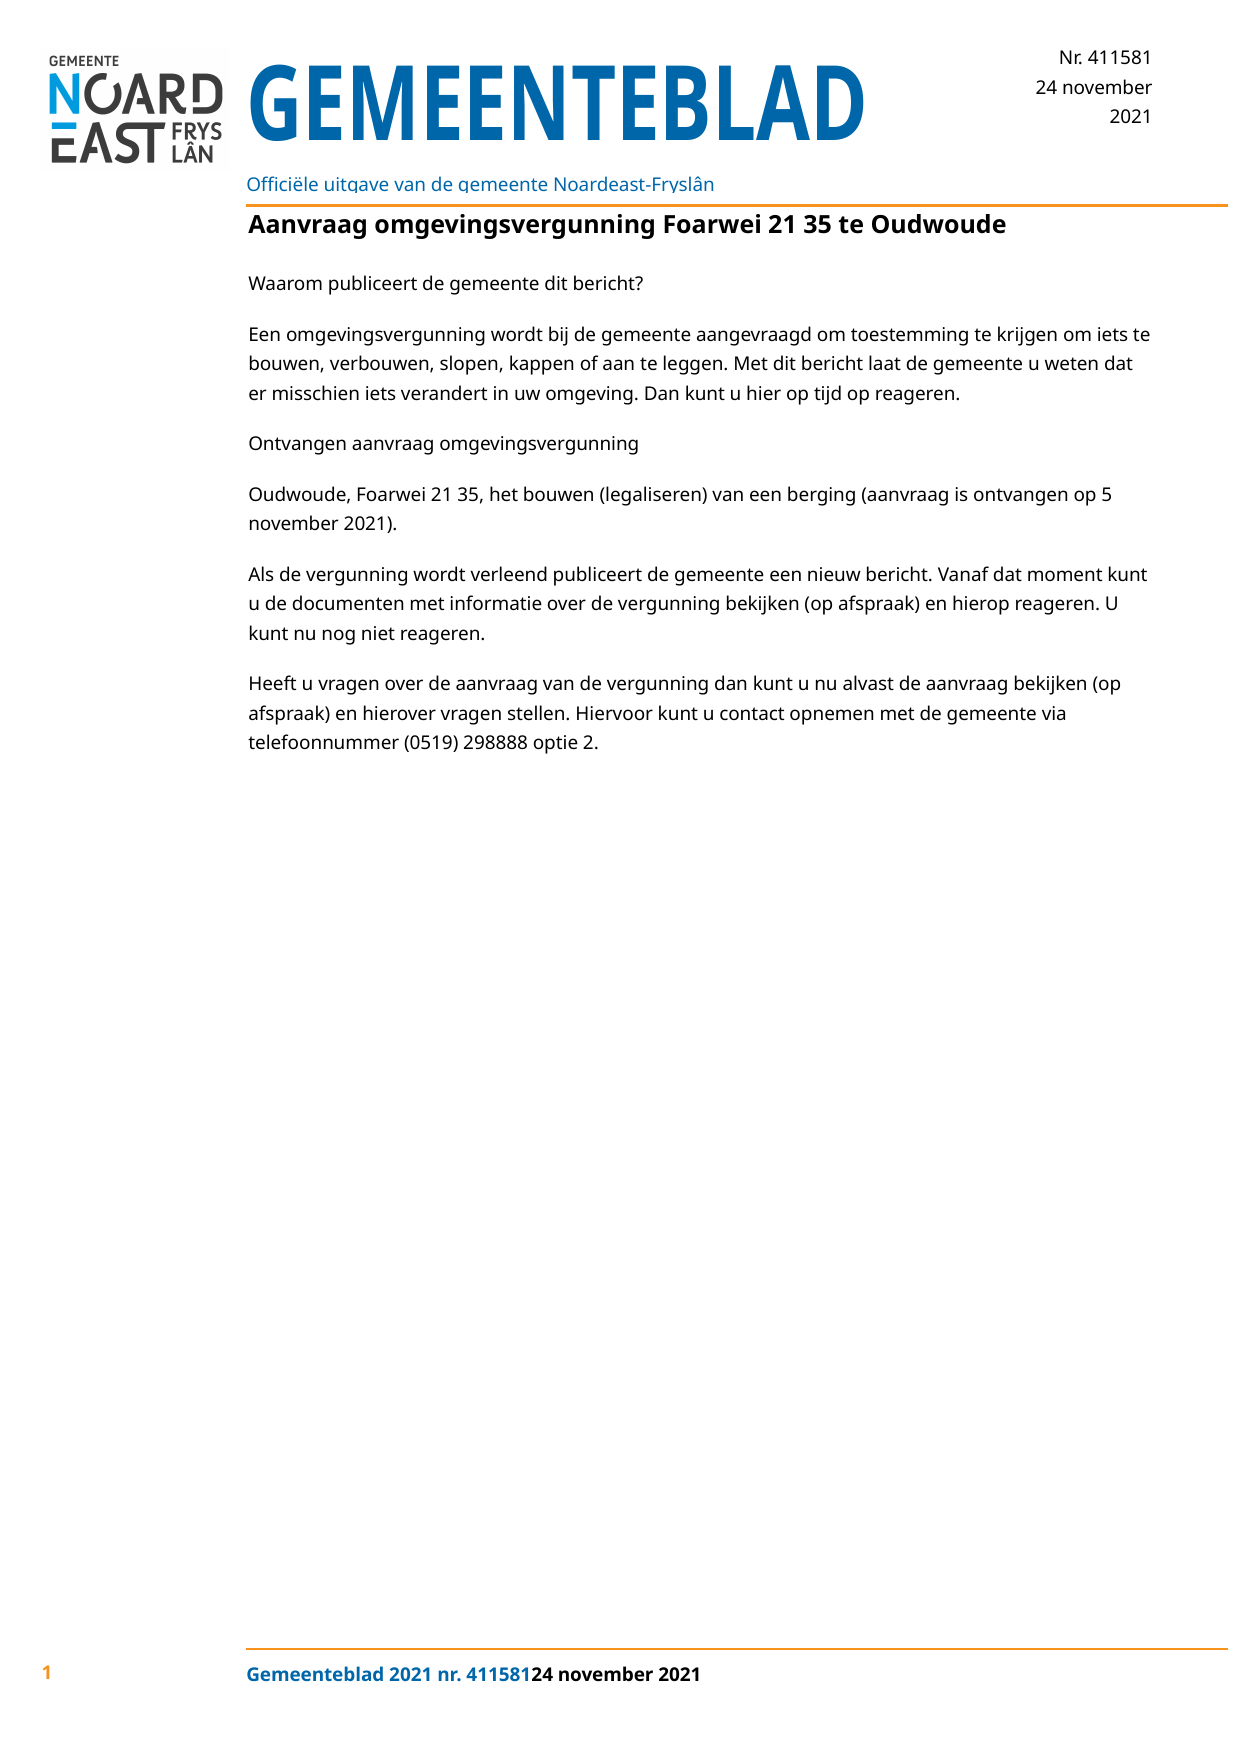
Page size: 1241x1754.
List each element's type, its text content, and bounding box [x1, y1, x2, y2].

text Waarom publiceert de gemeente dit bericht? [248, 270, 1152, 296]
picture [41, 47, 231, 172]
text Een omgevingsvergunning wordt bij de gemeente aangevraagd om toestemming te krijgen om iets te bouwen, verbouwen, slopen, kappen of aan te leggen. Met dit bericht laat de gemeente u weten dat er misschien iets verandert in uw omgeving. Dan kunt u hier op tijd op reageren. [248, 321, 1152, 406]
text Ontvangen aanvraag omgevingsvergunning [248, 430, 1152, 456]
text Heeft u vragen over de aanvraag van de vergunning dan kunt u nu alvast de aanvraag bekijken (op afspraak) en hierover vragen stellen. Hiervoor kunt u contact opnemen met de gemeente via telefoonnummer (0519) 298888 optie 2. [248, 670, 1152, 755]
text Oudwoude, Foarwei 21 35, het bouwen (legaliseren) van een berging (aanvraag is ontvangen op 5 november 2021). [248, 481, 1152, 536]
text Aanvraag omgevingsvergunning Foarwei 21 35 te Oudwoude [248, 207, 1152, 241]
text Als de vergunning wordt verleend publiceert de gemeente een nieuw bericht. Vanaf dat moment kunt u de documenten met informatie over de vergunning bekijken (op afspraak) en hierop reageren. U kunt nu nog niet reageren. [248, 561, 1152, 646]
